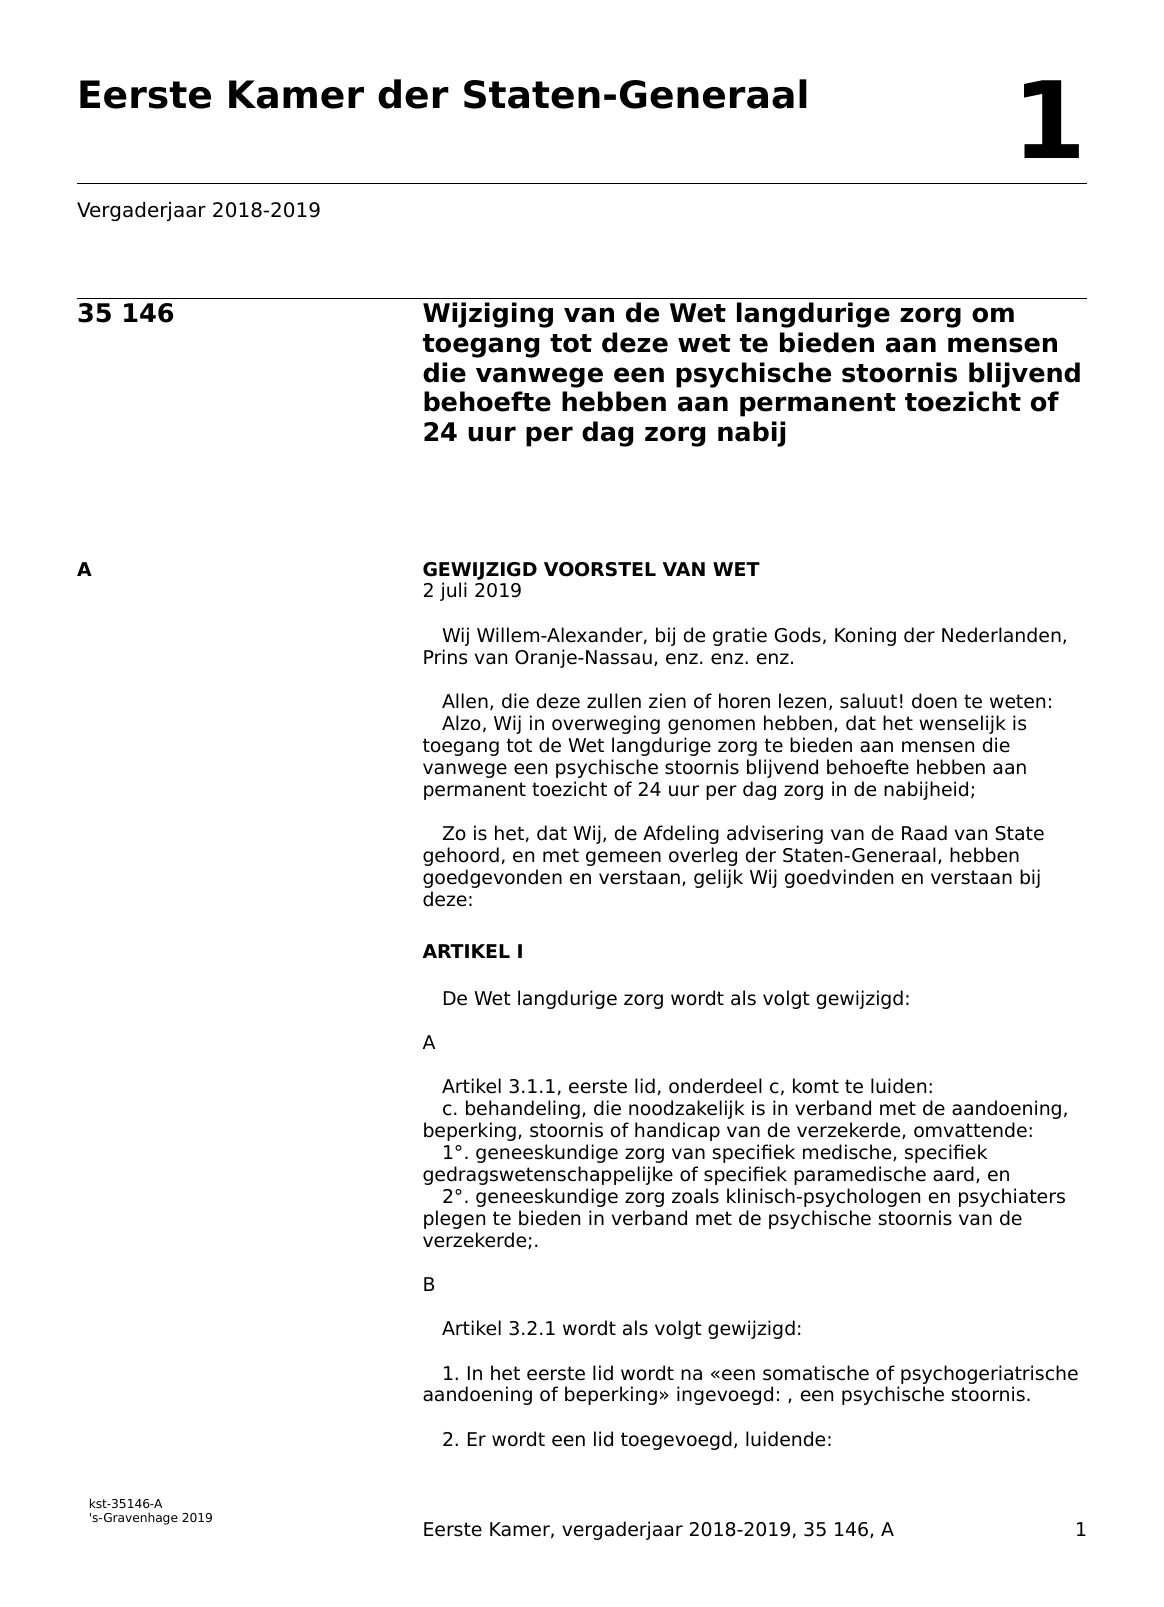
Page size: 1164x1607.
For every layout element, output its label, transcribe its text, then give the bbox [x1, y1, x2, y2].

subtitle A GEWIJZIGD VOORSTEL VAN WET [77, 558, 1087, 580]
text Wij Willem-Alexander, bij de gratie Gods, Koning der Nederlanden, Prins van Oranje-Nassau, enz. enz. enz. [422, 624, 1087, 668]
subtitle 35 146 Wijziging van de Wet langdurige zorg om toegang tot deze wet te bieden aan mensen die vanwege een psychische stoornis blijvend behoefte hebben aan permanent toezicht of 24 uur per dag zorg nabij [77, 299, 1087, 447]
text De Wet langdurige zorg wordt als volgt gewijzigd: [422, 988, 1087, 1010]
text Alzo, Wij in overweging genomen hebben, dat het wenselijk is toegang tot de Wet langdurige zorg te bieden aan mensen die vanwege een psychische stoornis blijvend behoefte hebben aan permanent toezicht of 24 uur per dag zorg in de nabijheid; [422, 713, 1087, 801]
table_header 1 [886, 59, 1087, 183]
text Artikel 3.2.1 wordt als volgt gewijzigd: [422, 1318, 1087, 1340]
text Artikel 3.1.1, eerste lid, onderdeel c, komt te luiden: [422, 1076, 1087, 1098]
subtitle ARTIKEL I [422, 941, 1087, 963]
text 2°. geneeskundige zorg zoals klinisch-psychologen en psychiaters plegen te bieden in verband met de psychische stoornis van de verzekerde;. [422, 1186, 1087, 1252]
text B [422, 1274, 1087, 1296]
text Allen, die deze zullen zien of horen lezen, saluut! doen te weten: [422, 691, 1087, 713]
text Zo is het, dat Wij, de Afdeling advisering van de Raad van State gehoord, en met gemeen overleg der Staten-Generaal, hebben goedgevonden en verstaan, gelijk Wij goedvinden en verstaan bij deze: [422, 823, 1087, 911]
table_cell Vergaderjaar 2018-2019 [77, 184, 1087, 298]
table_header Eerste Kamer der Staten-Generaal [77, 59, 886, 183]
text 1°. geneeskundige zorg van specifiek medische, specifiek gedragswetenschappelijke of specifiek paramedische aard, en [422, 1142, 1087, 1186]
text c. behandeling, die noodzakelijk is in verband met de aandoening, beperking, stoornis of handicap van de verzekerde, omvattende: [422, 1098, 1087, 1142]
text 's-Gravenhage 2019 [88, 1511, 323, 1525]
text 2. Er wordt een lid toegevoegd, luidende: [422, 1428, 1087, 1451]
text A [422, 1032, 1087, 1054]
text 1. In het eerste lid wordt na «een somatische of psychogeriatrische aandoening of beperking» ingevoegd: , een psychische stoornis. [422, 1362, 1087, 1406]
text kst-35146-A [88, 1497, 323, 1511]
text 2 juli 2019 [422, 580, 1087, 602]
